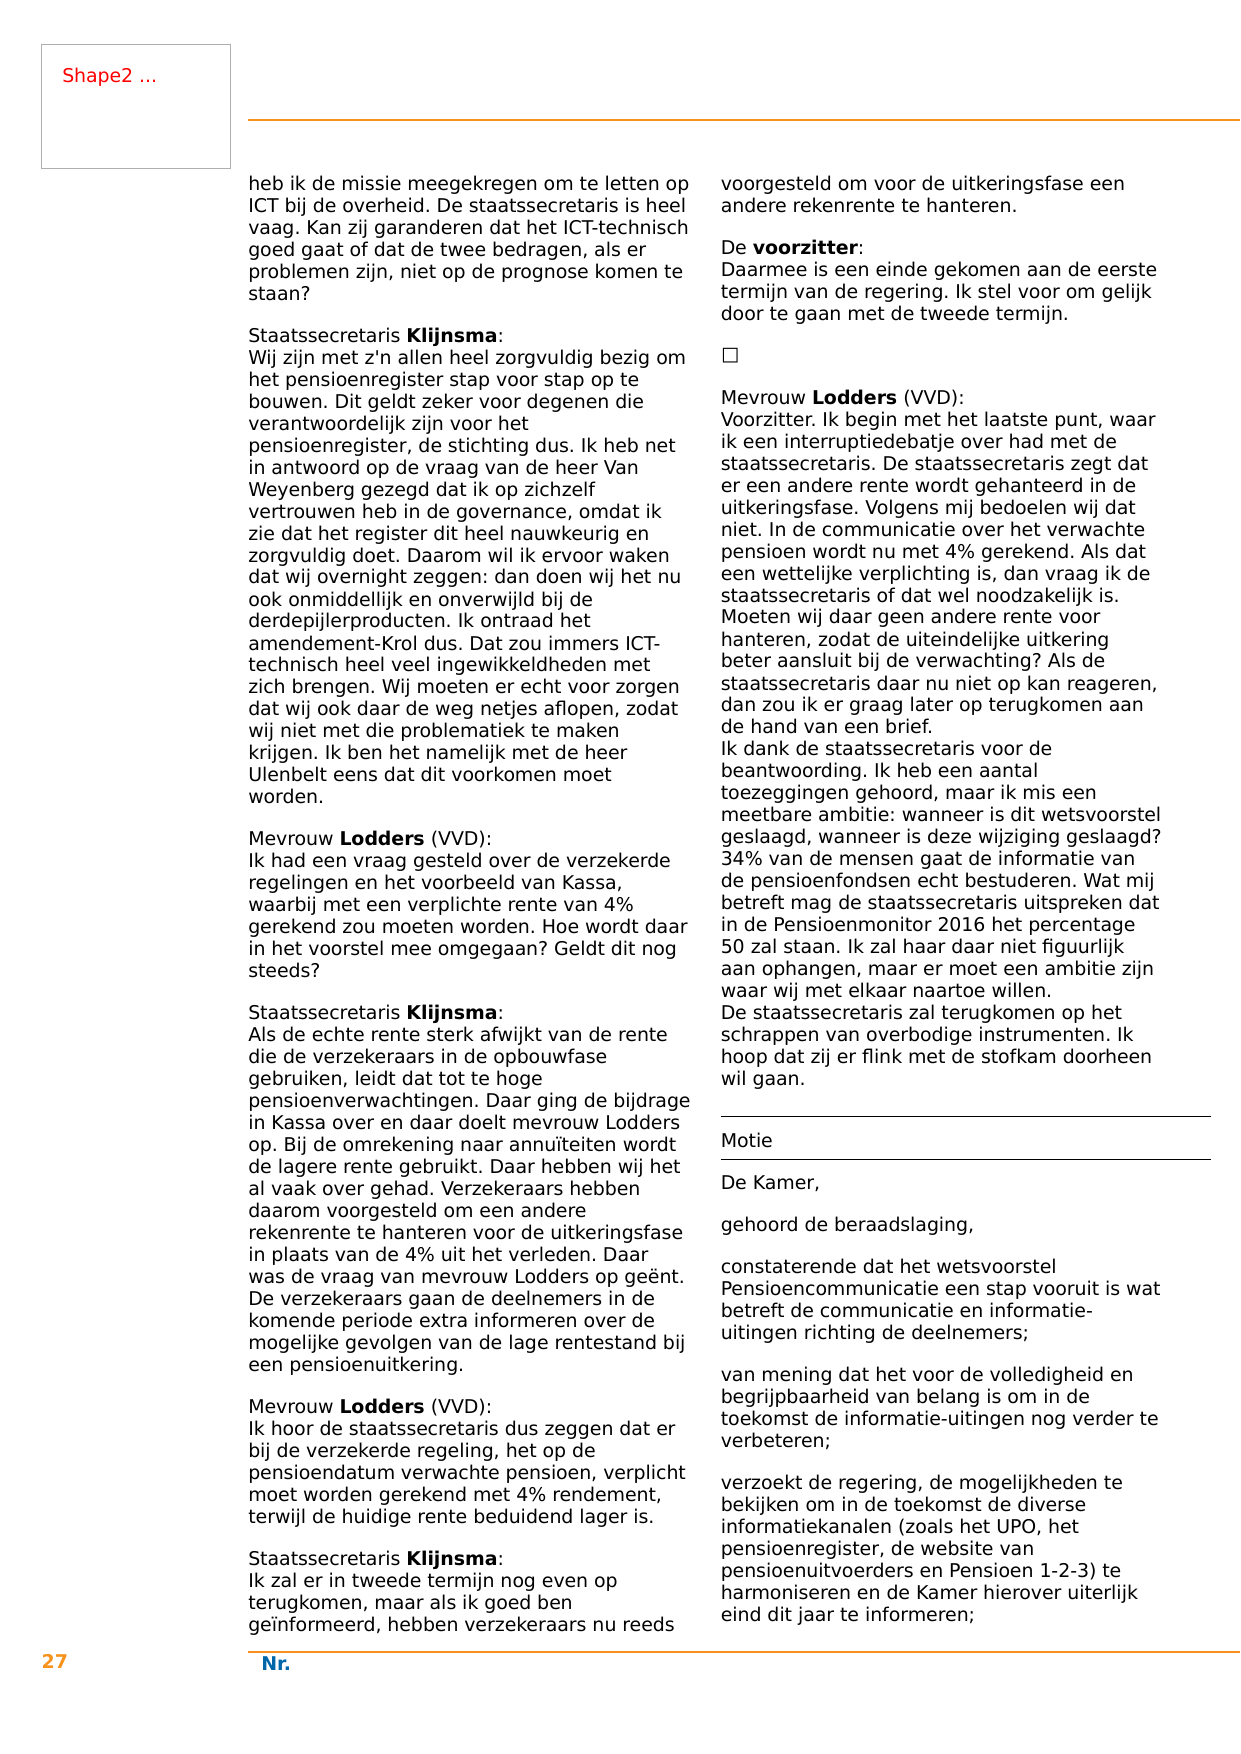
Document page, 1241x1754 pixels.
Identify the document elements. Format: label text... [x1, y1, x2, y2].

text Ik had een vraag gesteld over de verzekerde regelingen en het voorbeeld van Kassa, waarbij met een verplichte rente van 4% gerekend zou moeten worden. Hoe wordt daar in het voorstel mee omgegaan? Geldt dit nog steeds? [248, 850, 691, 982]
text De Kamer, [721, 1172, 1163, 1194]
text van mening dat het voor de volledigheid en begrijpbaarheid van belang is om in de toekomst de informatie-uitingen nog verder te verbeteren; [721, 1364, 1163, 1452]
text ⬜ [721, 345, 1163, 367]
text Ik zal er in tweede termijn nog even op terugkomen, maar als ik goed ben geïnformeerd, hebben verzekeraars nu reeds [248, 1569, 691, 1636]
text gehoord de beraadslaging, [721, 1214, 1163, 1236]
text Staatssecretaris Klijnsma: [248, 1548, 691, 1569]
text Voorzitter. Ik begin met het laatste punt, waar ik een interruptiedebatje over had met de staatssecretaris. De staatssecretaris zegt dat er een andere rente wordt gehanteerd in de uitkeringsfase. Volgens mij bedoelen wij dat niet. In de communicatie over het verwachte pensioen wordt nu met 4% gerekend. Als dat een wettelijke verplichting is, dan vraag ik de staatssecretaris of dat wel noodzakelijk is. Moeten wij daar geen andere rente voor hanteren, zodat de uiteindelijke uitkering beter aansluit bij de verwachting? Als de staatssecretaris daar nu niet op kan reageren, dan zou ik er graag later op terugkomen aan de hand van een brief. [721, 409, 1163, 738]
text De voorzitter: [721, 237, 1163, 259]
text verzoekt de regering, de mogelijkheden te bekijken om in de toekomst de diverse informatiekanalen (zoals het UPO, het pensioenregister, de website van pensioenuitvoerders en Pensioen 1-2-3) te harmoniseren en de Kamer hierover uiterlijk eind dit jaar te informeren; [721, 1472, 1163, 1626]
text Wij zijn met z'n allen heel zorgvuldig bezig om het pensioenregister stap voor stap op te bouwen. Dit geldt zeker voor degenen die verantwoordelijk zijn voor het pensioenregister, de stichting dus. Ik heb net in antwoord op de vraag van de heer Van Weyenberg gezegd dat ik op zichzelf vertrouwen heb in de governance, omdat ik zie dat het register dit heel nauwkeurig en zorgvuldig doet. Daarom wil ik ervoor waken dat wij overnight zeggen: dan doen wij het nu ook onmiddellijk en onverwijld bij de derdepijlerproducten. Ik ontraad het amendement-Krol dus. Dat zou immers ICT-technisch heel veel ingewikkeldheden met zich brengen. Wij moeten er echt voor zorgen dat wij ook daar de weg netjes aflopen, zodat wij niet met die problematiek te maken krijgen. Ik ben het namelijk met de heer Ulenbelt eens dat dit voorkomen moet worden. [248, 347, 691, 808]
text Mevrouw Lodders (VVD): [248, 828, 691, 850]
text Staatssecretaris Klijnsma: [248, 1002, 691, 1024]
text Staatssecretaris Klijnsma: [248, 325, 691, 347]
text Mevrouw Lodders (VVD): [721, 387, 1163, 409]
text Als de echte rente sterk afwijkt van de rente die de verzekeraars in de opbouwfase gebruiken, leidt dat tot te hoge pensioenverwachtingen. Daar ging de bijdrage in Kassa over en daar doelt mevrouw Lodders op. Bij de omrekening naar annuïteiten wordt de lagere rente gebruikt. Daar hebben wij het al vaak over gehad. Verzekeraars hebben daarom voorgesteld om een andere rekenrente te hanteren voor de uitkeringsfase in plaats van de 4% uit het verleden. Daar was de vraag van mevrouw Lodders op geënt. De verzekeraars gaan de deelnemers in de komende periode extra informeren over de mogelijke gevolgen van de lage rentestand bij een pensioenuitkering. [248, 1024, 691, 1376]
text De staatssecretaris zal terugkomen op het schrappen van overbodige instrumenten. Ik hoop dat zij er flink met de stofkam doorheen wil gaan. [721, 1002, 1163, 1090]
text heb ik de missie meegekregen om te letten op ICT bij de overheid. De staatssecretaris is heel vaag. Kan zij garanderen dat het ICT-technisch goed gaat of dat de twee bedragen, als er problemen zijn, niet op de prognose komen te staan? [248, 173, 691, 305]
text voorgesteld om voor de uitkeringsfase een andere rekenrente te hanteren. [721, 173, 1163, 217]
text Mevrouw Lodders (VVD): [248, 1396, 691, 1418]
text Ik dank de staatssecretaris voor de beantwoording. Ik heb een aantal toezeggingen gehoord, maar ik mis een meetbare ambitie: wanneer is dit wetsvoorstel geslaagd, wanneer is deze wijziging geslaagd? 34% van de mensen gaat de informatie van de pensioenfondsen echt bestuderen. Wat mij betreft mag de staatssecretaris uitspreken dat in de Pensioenmonitor 2016 het percentage 50 zal staan. Ik zal haar daar niet figuurlijk aan ophangen, maar er moet een ambitie zijn waar wij met elkaar naartoe willen. [721, 738, 1163, 1002]
text Motie [721, 1130, 1163, 1152]
text Daarmee is een einde gekomen aan de eerste termijn van de regering. Ik stel voor om gelijk door te gaan met de tweede termijn. [721, 259, 1163, 325]
text Ik hoor de staatssecretaris dus zeggen dat er bij de verzekerde regeling, het op de pensioendatum verwachte pensioen, verplicht moet worden gerekend met 4% rendement, terwijl de huidige rente beduidend lager is. [248, 1418, 691, 1528]
text constaterende dat het wetsvoorstel Pensioencommunicatie een stap vooruit is wat betreft de communicatie en informatie-uitingen richting de deelnemers; [721, 1256, 1163, 1344]
